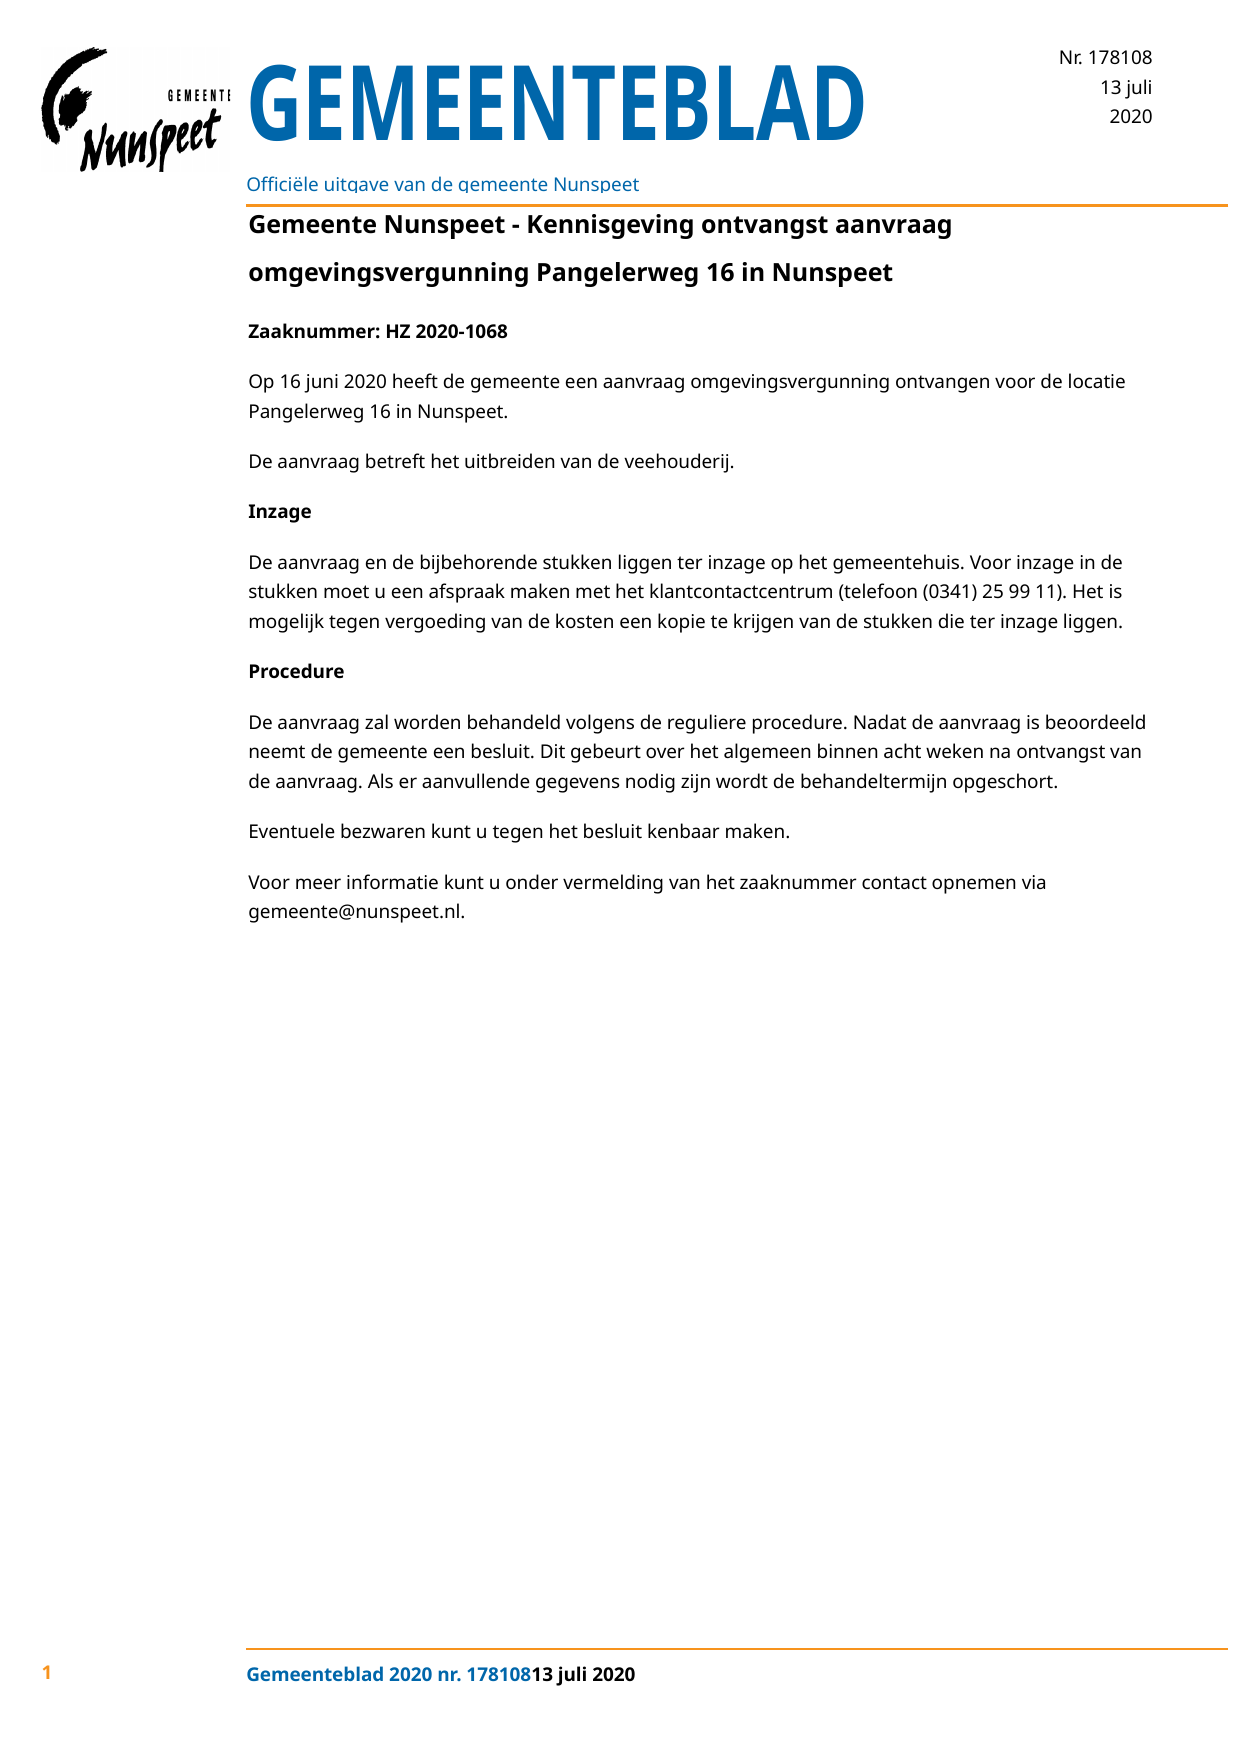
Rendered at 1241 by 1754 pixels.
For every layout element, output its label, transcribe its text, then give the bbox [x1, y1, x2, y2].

text De aanvraag betreft het uitbreiden van de veehouderij. [248, 448, 1152, 474]
picture [41, 47, 231, 172]
text Procedure [248, 659, 1152, 684]
text Gemeente Nunspeet - Kennisgeving ontvangst aanvraag omgevingsvergunning Pangelerweg 16 in Nunspeet [248, 207, 1152, 288]
text Eventuele bezwaren kunt u tegen het besluit kenbaar maken. [248, 819, 1152, 844]
text De aanvraag zal worden behandeld volgens de reguliere procedure. Nadat de aanvraag is beoordeeld neemt de gemeente een besluit. Dit gebeurt over het algemeen binnen acht weken na ontvangst van de aanvraag. Als er aanvullende gegevens nodig zijn wordt de behandeltermijn opgeschort. [248, 709, 1152, 794]
text De aanvraag en de bijbehorende stukken liggen ter inzage op het gemeentehuis. Voor inzage in de stukken moet u een afspraak maken met het klantcontactcentrum (telefoon (0341) 25 99 11). Het is mogelijk tegen vergoeding van de kosten een kopie te krijgen van de stukken die ter inzage liggen. [248, 549, 1152, 634]
text Zaaknummer: HZ 2020-1068 [248, 318, 1152, 344]
text Op 16 juni 2020 heeft de gemeente een aanvraag omgevingsvergunning ontvangen voor de locatie Pangelerweg 16 in Nunspeet. [248, 368, 1152, 424]
text Voor meer informatie kunt u onder vermelding van het zaaknummer contact opnemen via gemeente@nunspeet.nl. [248, 869, 1152, 924]
text Inzage [248, 499, 1152, 524]
